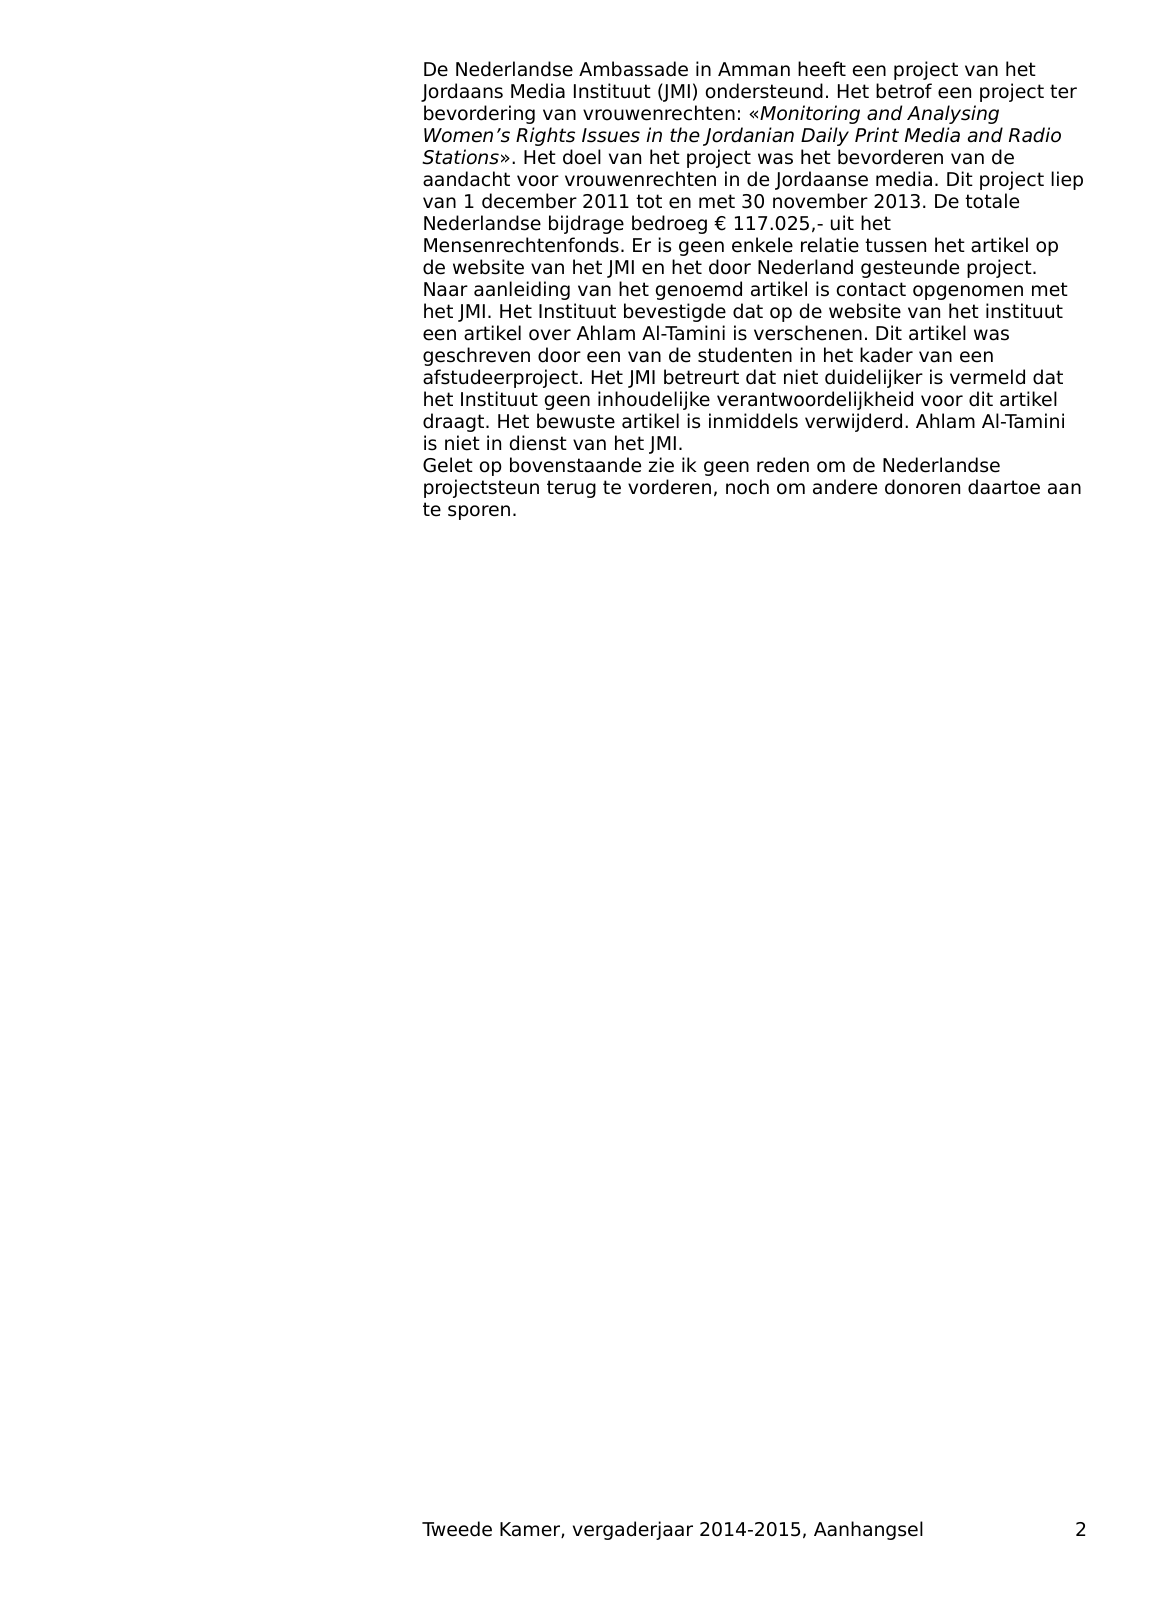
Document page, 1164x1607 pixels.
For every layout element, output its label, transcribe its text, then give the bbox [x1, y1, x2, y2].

text De Nederlandse Ambassade in Amman heeft een project van het Jordaans Media Instituut (JMI) ondersteund. Het betrof een project ter bevordering van vrouwenrechten: «Monitoring and Analysing Women’s Rights Issues in the Jordanian Daily Print Media and Radio Stations». Het doel van het project was het bevorderen van de aandacht voor vrouwenrechten in de Jordaanse media. Dit project liep van 1 december 2011 tot en met 30 november 2013. De totale Nederlandse bijdrage bedroeg € 117.025,- uit het Mensenrechtenfonds. Er is geen enkele relatie tussen het artikel op de website van het JMI en het door Nederland gesteunde project. [422, 59, 1087, 279]
text Gelet op bovenstaande zie ik geen reden om de Nederlandse projectsteun terug te vorderen, noch om andere donoren daartoe aan te sporen. [422, 455, 1087, 521]
text Naar aanleiding van het genoemd artikel is contact opgenomen met het JMI. Het Instituut bevestigde dat op de website van het instituut een artikel over Ahlam Al-Tamini is verschenen. Dit artikel was geschreven door een van de studenten in het kader van een afstudeerproject. Het JMI betreurt dat niet duidelijker is vermeld dat het Instituut geen inhoudelijke verantwoordelijkheid voor dit artikel draagt. Het bewuste artikel is inmiddels verwijderd. Ahlam Al-Tamini is niet in dienst van het JMI. [422, 279, 1087, 455]
